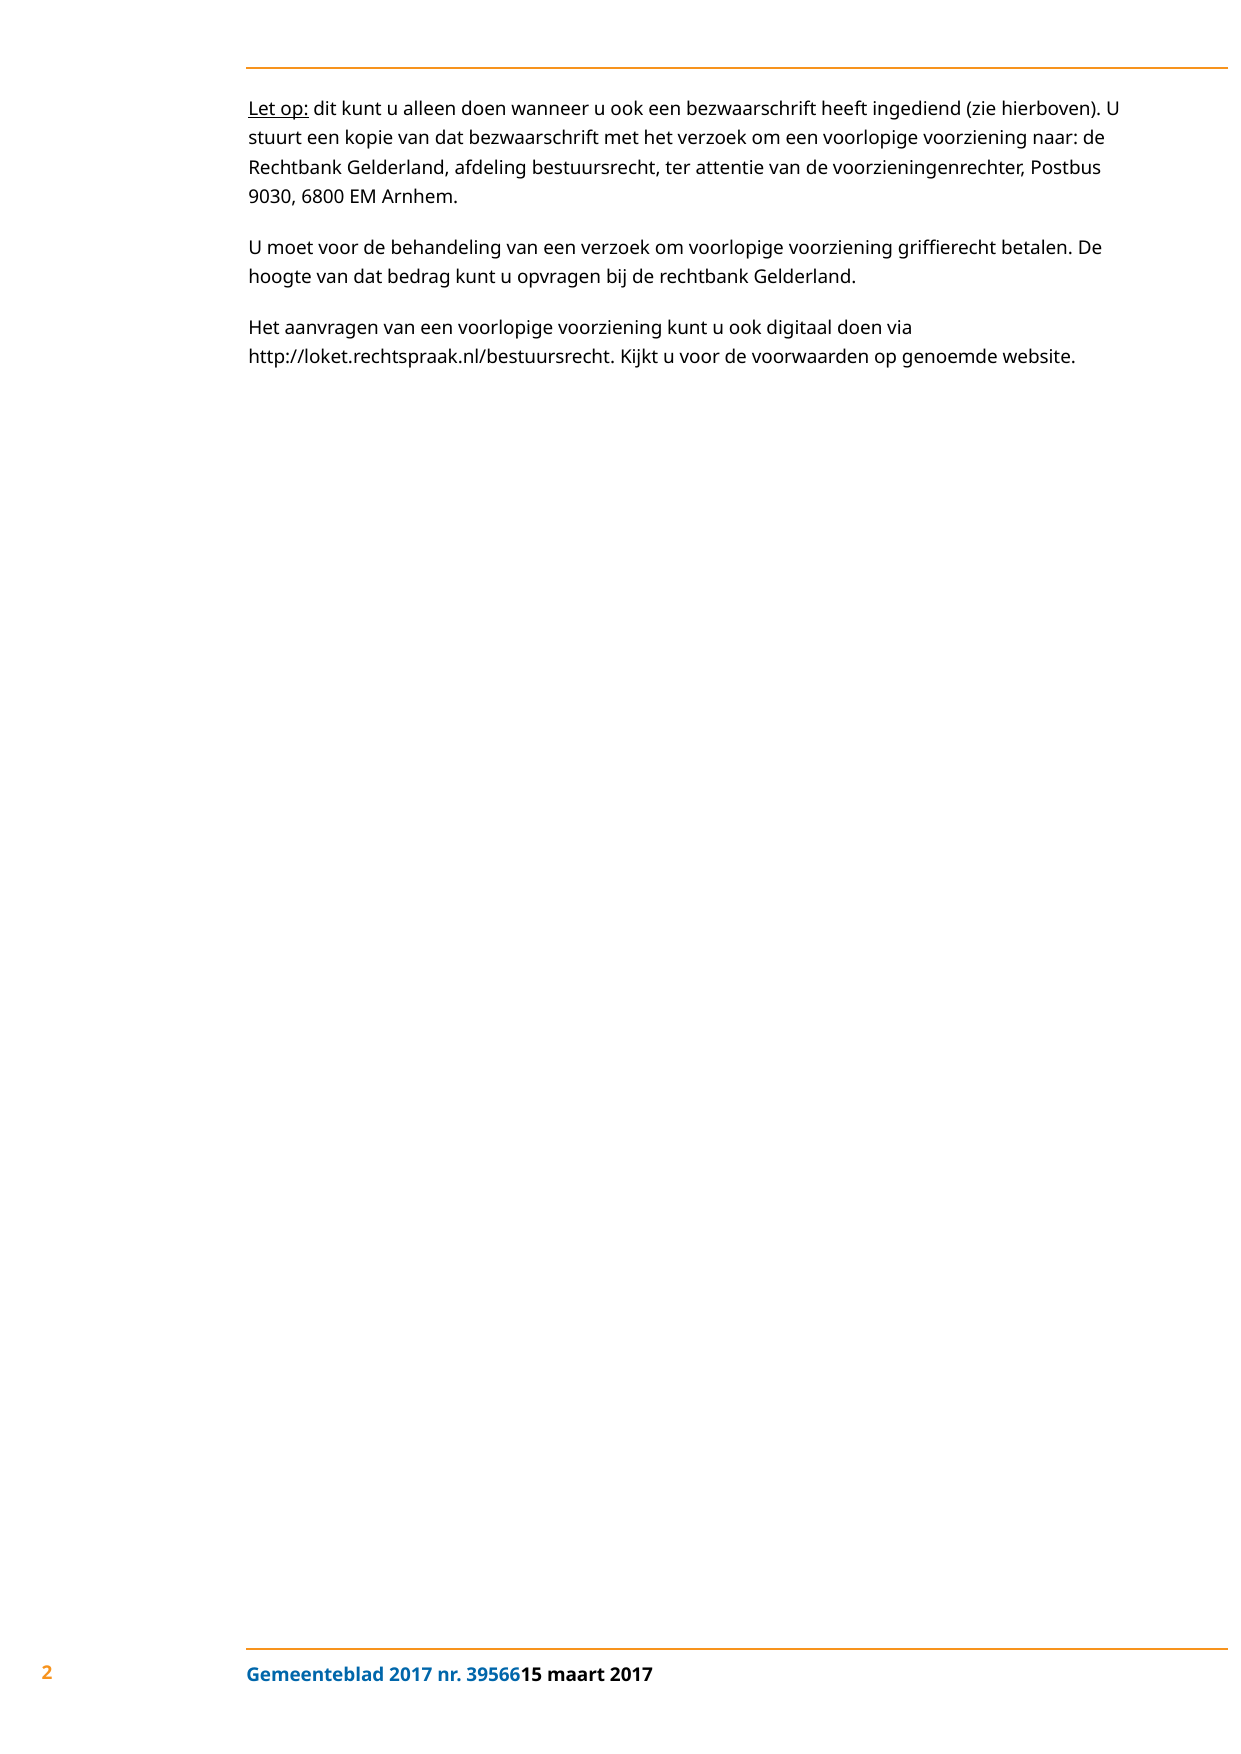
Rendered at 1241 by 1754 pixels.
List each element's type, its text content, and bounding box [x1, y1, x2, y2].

picture [41, 47, 231, 172]
text Het aanvragen van een voorlopige voorziening kunt u ook digitaal doen via http://loket.rechtspraak.nl/bestuursrecht. Kijkt u voor de voorwaarden op genoemde website. [248, 314, 1152, 369]
text U moet voor de behandeling van een verzoek om voorlopige voorziening griffierecht betalen. De hoogte van dat bedrag kunt u opvragen bij de rechtbank Gelderland. [248, 234, 1152, 289]
text Let op: dit kunt u alleen doen wanneer u ook een bezwaarschrift heeft ingediend (zie hierboven). U stuurt een kopie van dat bezwaarschrift met het verzoek om een voorlopige voorziening naar: de Rechtbank Gelderland, afdeling bestuursrecht, ter attentie van de voorzieningenrechter, Postbus 9030, 6800 EM Arnhem. [248, 95, 1152, 209]
